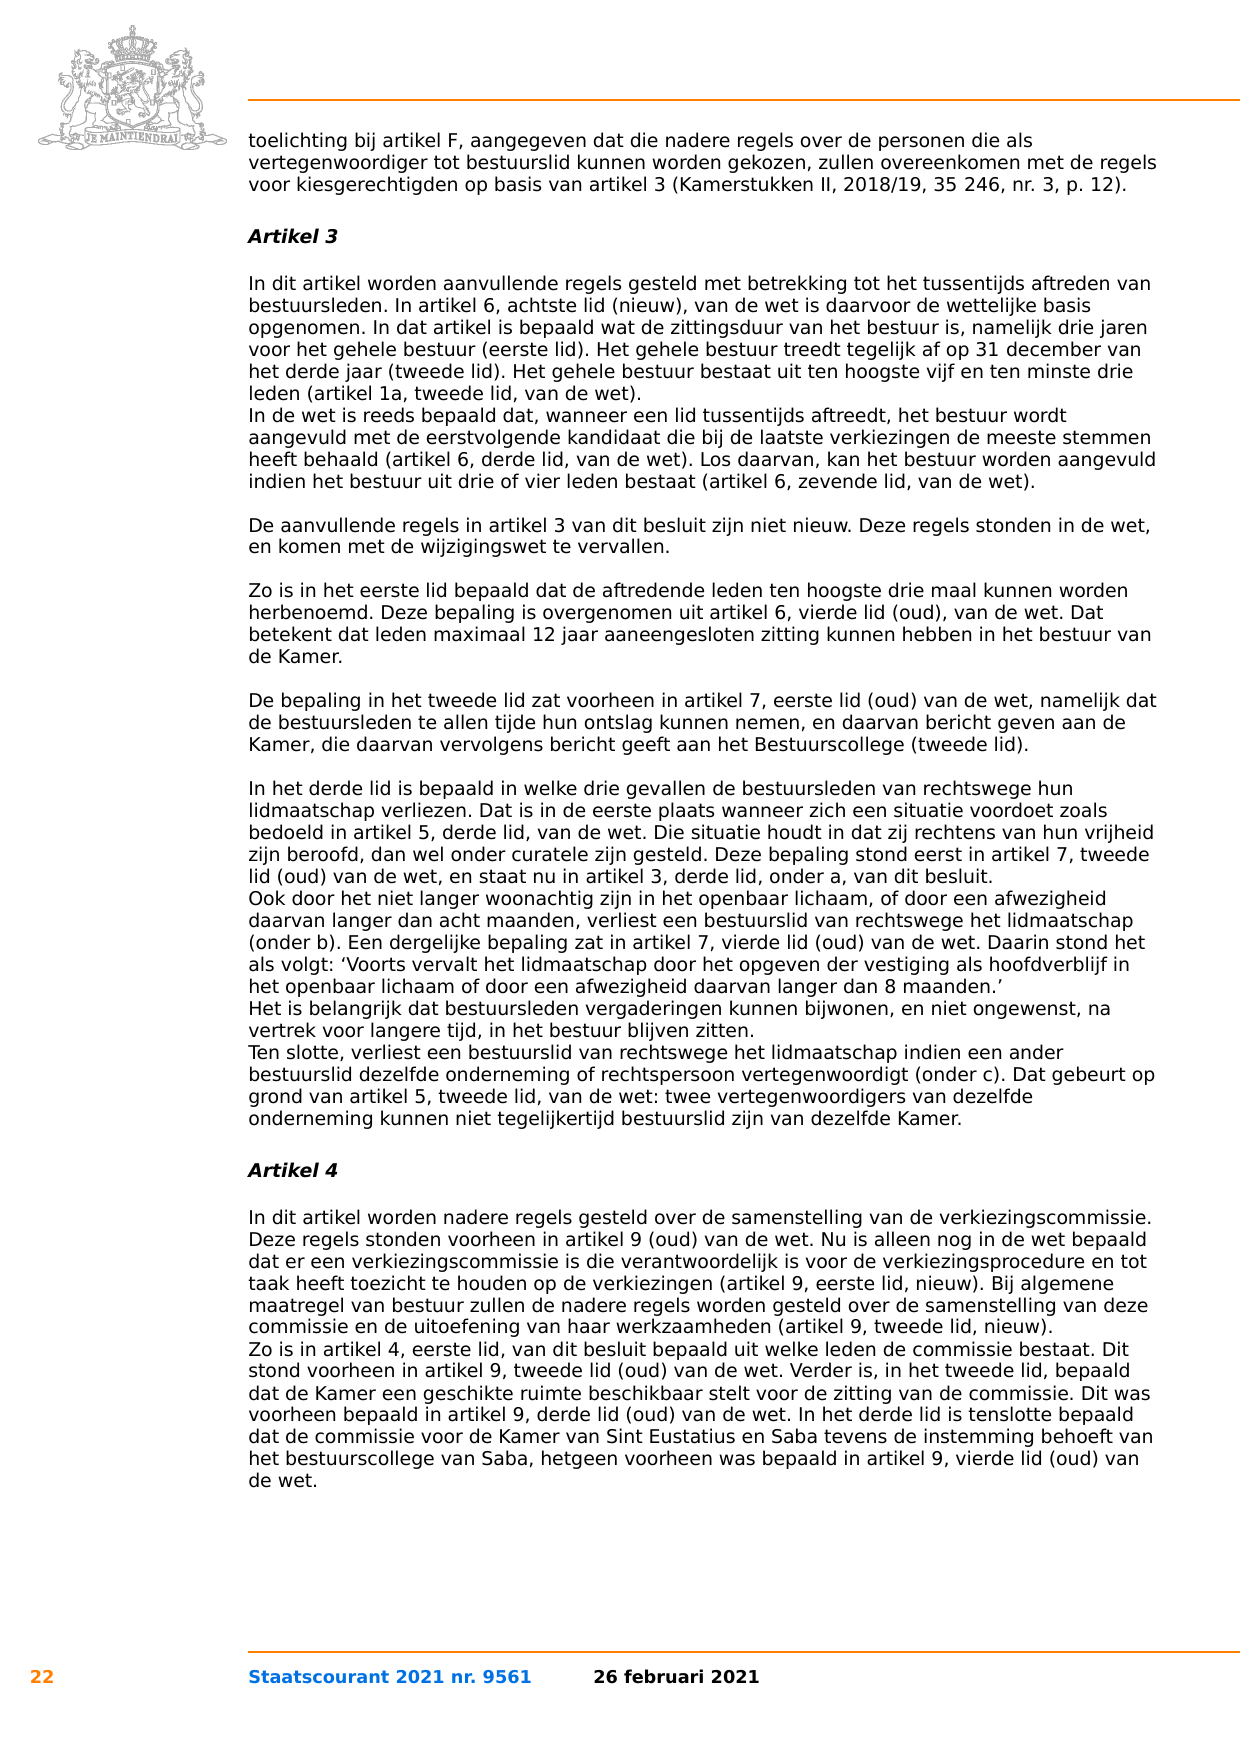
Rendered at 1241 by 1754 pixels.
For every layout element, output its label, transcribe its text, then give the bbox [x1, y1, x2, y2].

picture [38, 25, 227, 150]
text In dit artikel worden aanvullende regels gesteld met betrekking tot het tussentijds aftreden van bestuursleden. In artikel 6, achtste lid (nieuw), van de wet is daarvoor de wettelijke basis opgenomen. In dat artikel is bepaald wat de zittingsduur van het bestuur is, namelijk drie jaren voor het gehele bestuur (eerste lid). Het gehele bestuur treedt tegelijk af op 31 december van het derde jaar (tweede lid). Het gehele bestuur bestaat uit ten hoogste vijf en ten minste drie leden (artikel 1a, tweede lid, van de wet). [248, 273, 1163, 405]
text De bepaling in het tweede lid zat voorheen in artikel 7, eerste lid (oud) van de wet, namelijk dat de bestuursleden te allen tijde hun ontslag kunnen nemen, en daarvan bericht geven aan de Kamer, die daarvan vervolgens bericht geeft aan het Bestuurscollege (tweede lid). [248, 690, 1163, 756]
subtitle Artikel 3 [248, 226, 1163, 248]
text toelichting bij artikel F, aangegeven dat die nadere regels over de personen die als vertegenwoordiger tot bestuurslid kunnen worden gekozen, zullen overeenkomen met de regels voor kiesgerechtigden op basis van artikel 3 (Kamerstukken II, 2018/19, 35 246, nr. 3, p. 12). [248, 130, 1163, 196]
text Zo is in artikel 4, eerste lid, van dit besluit bepaald uit welke leden de commissie bestaat. Dit stond voorheen in artikel 9, tweede lid (oud) van de wet. Verder is, in het tweede lid, bepaald dat de Kamer een geschikte ruimte beschikbaar stelt voor de zitting van de commissie. Dit was voorheen bepaald in artikel 9, derde lid (oud) van de wet. In het derde lid is tenslotte bepaald dat de commissie voor de Kamer van Sint Eustatius en Saba tevens de instemming behoeft van het bestuurscollege van Saba, hetgeen voorheen was bepaald in artikel 9, vierde lid (oud) van de wet. [248, 1338, 1163, 1492]
text Het is belangrijk dat bestuursleden vergaderingen kunnen bijwonen, en niet ongewenst, na vertrek voor langere tijd, in het bestuur blijven zitten. [248, 998, 1163, 1042]
text In de wet is reeds bepaald dat, wanneer een lid tussentijds aftreedt, het bestuur wordt aangevuld met de eerstvolgende kandidaat die bij de laatste verkiezingen de meeste stemmen heeft behaald (artikel 6, derde lid, van de wet). Los daarvan, kan het bestuur worden aangevuld indien het bestuur uit drie of vier leden bestaat (artikel 6, zevende lid, van de wet). [248, 405, 1163, 493]
text Ten slotte, verliest een bestuurslid van rechtswege het lidmaatschap indien een ander bestuurslid dezelfde onderneming of rechtspersoon vertegenwoordigt (onder c). Dat gebeurt op grond van artikel 5, tweede lid, van de wet: twee vertegenwoordigers van dezelfde onderneming kunnen niet tegelijkertijd bestuurslid zijn van dezelfde Kamer. [248, 1042, 1163, 1129]
text Zo is in het eerste lid bepaald dat de aftredende leden ten hoogste drie maal kunnen worden herbenoemd. Deze bepaling is overgenomen uit artikel 6, vierde lid (oud), van de wet. Dat betekent dat leden maximaal 12 jaar aaneengesloten zitting kunnen hebben in het bestuur van de Kamer. [248, 580, 1163, 668]
text In het derde lid is bepaald in welke drie gevallen de bestuursleden van rechtswege hun lidmaatschap verliezen. Dat is in de eerste plaats wanneer zich een situatie voordoet zoals bedoeld in artikel 5, derde lid, van de wet. Die situatie houdt in dat zij rechtens van hun vrijheid zijn beroofd, dan wel onder curatele zijn gesteld. Deze bepaling stond eerst in artikel 7, tweede lid (oud) van de wet, en staat nu in artikel 3, derde lid, onder a, van dit besluit. [248, 778, 1163, 888]
subtitle Artikel 4 [248, 1159, 1163, 1182]
text De aanvullende regels in artikel 3 van dit besluit zijn niet nieuw. Deze regels stonden in de wet, en komen met de wijzigingswet te vervallen. [248, 514, 1163, 558]
text In dit artikel worden nadere regels gesteld over de samenstelling van de verkiezingscommissie. Deze regels stonden voorheen in artikel 9 (oud) van de wet. Nu is alleen nog in de wet bepaald dat er een verkiezingscommissie is die verantwoordelijk is voor de verkiezingsprocedure en tot taak heeft toezicht te houden op de verkiezingen (artikel 9, eerste lid, nieuw). Bij algemene maatregel van bestuur zullen de nadere regels worden gesteld over de samenstelling van deze commissie en de uitoefening van haar werkzaamheden (artikel 9, tweede lid, nieuw). [248, 1207, 1163, 1338]
text Ook door het niet langer woonachtig zijn in het openbaar lichaam, of door een afwezigheid daarvan langer dan acht maanden, verliest een bestuurslid van rechtswege het lidmaatschap (onder b). Een dergelijke bepaling zat in artikel 7, vierde lid (oud) van de wet. Daarin stond het als volgt: ‘Voorts vervalt het lidmaatschap door het opgeven der vestiging als hoofdverblijf in het openbaar lichaam of door een afwezigheid daarvan langer dan 8 maanden.’ [248, 888, 1163, 998]
